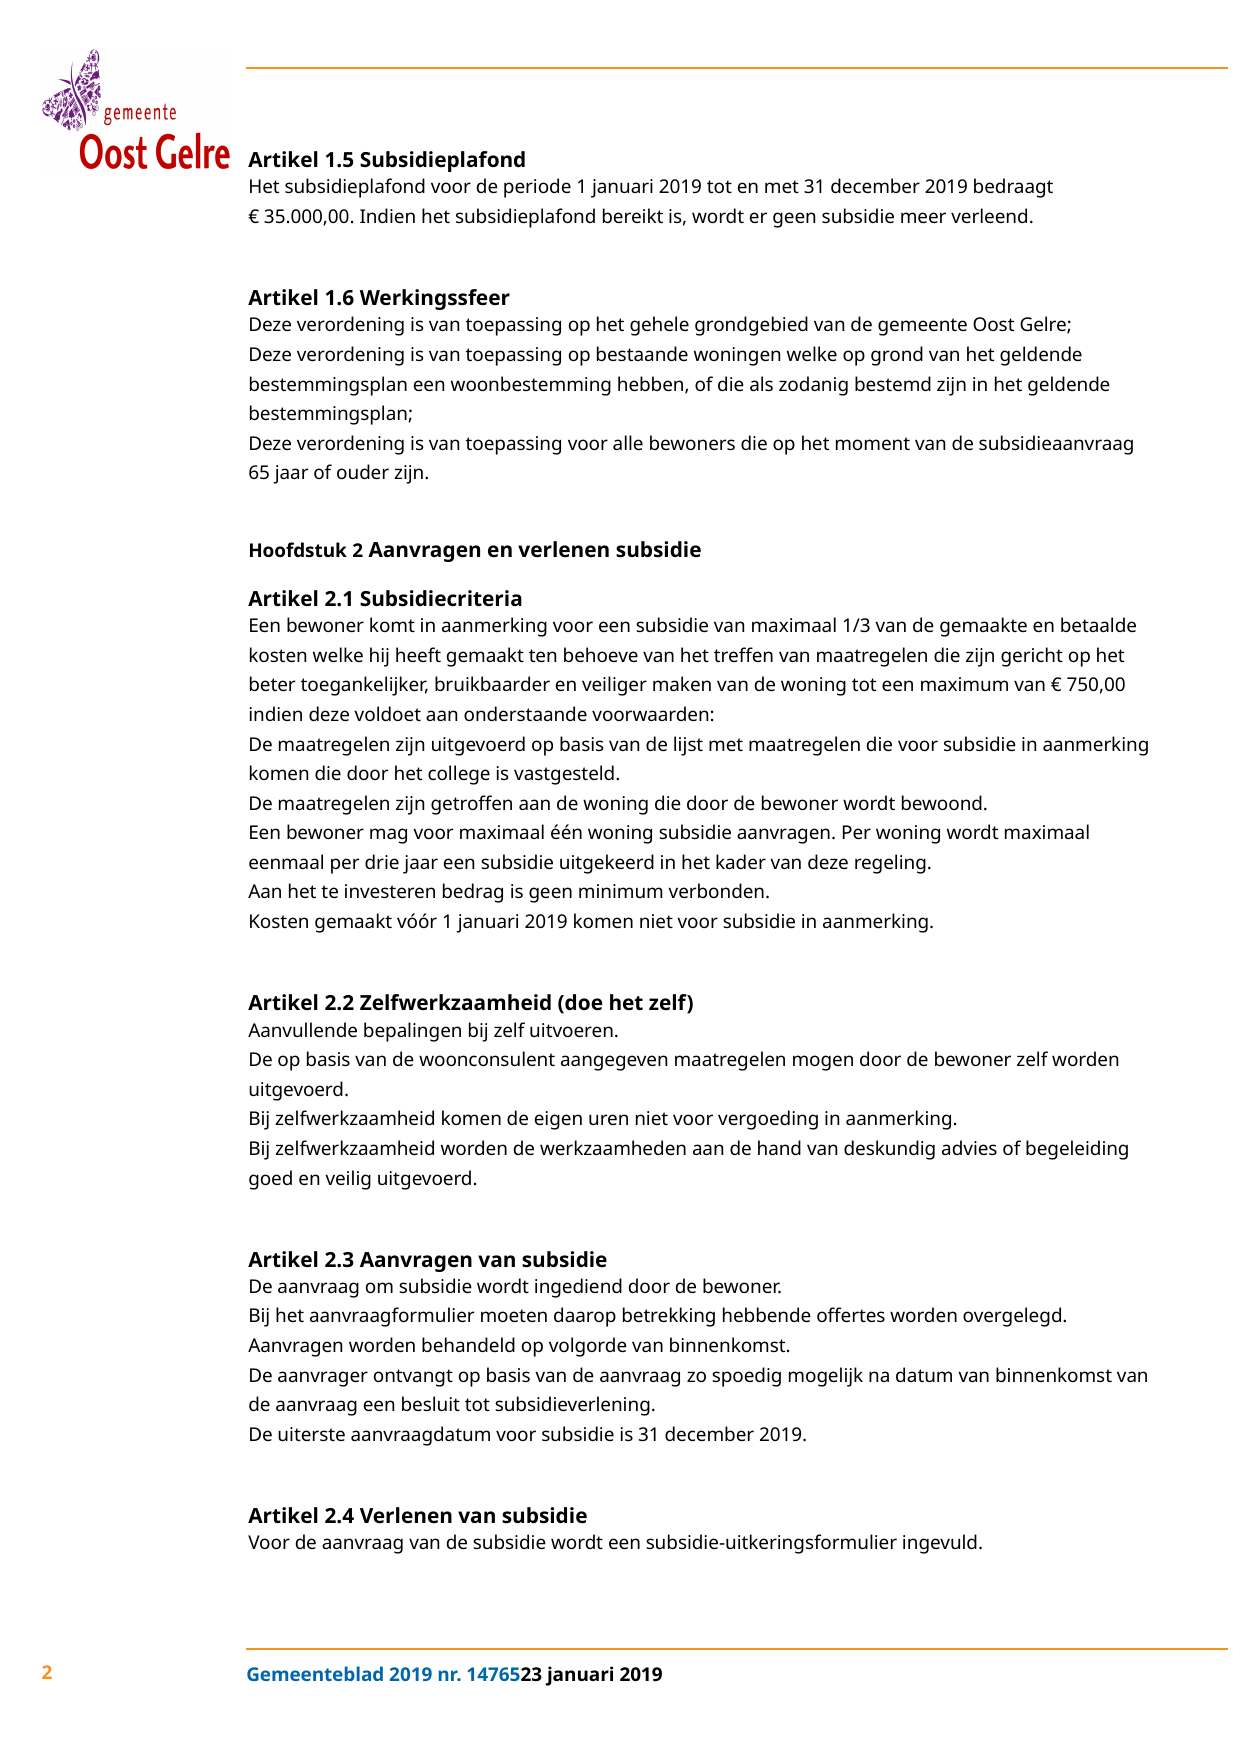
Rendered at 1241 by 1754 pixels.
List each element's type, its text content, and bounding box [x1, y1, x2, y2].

text De aanvrager ontvangt op basis van de aanvraag zo spoedig mogelijk na datum van binnenkomst van de aanvraag een besluit tot subsidieverlening. [248, 1362, 1152, 1417]
text Deze verordening is van toepassing voor alle bewoners die op het moment van de subsidieaanvraag 65 jaar of ouder zijn. [248, 430, 1152, 485]
text Aan het te investeren bedrag is geen minimum verbonden. [248, 879, 1152, 904]
text Bij het aanvraagformulier moeten daarop betrekking hebbende offertes worden overgelegd. [248, 1303, 1152, 1328]
text Deze verordening is van toepassing op het gehele grondgebied van de gemeente Oost Gelre; [248, 312, 1152, 337]
text Artikel 2.4 Verlenen van subsidie [248, 1501, 1152, 1529]
text Aanvullende bepalingen bij zelf uitvoeren. [248, 1017, 1152, 1042]
text De maatregelen zijn getroffen aan de woning die door de bewoner wordt bewoond. [248, 790, 1152, 816]
text Een bewoner komt in aanmerking voor een subsidie van maximaal 1/3 van de gemaakte en betaalde kosten welke hij heeft gemaakt ten behoeve van het treffen van maatregelen die zijn gericht op het beter toegankelijker, bruikbaarder en veiliger maken van de woning tot een maximum van € 750,00 indien deze voldoet aan onderstaande voorwaarden: [248, 612, 1152, 727]
text Artikel 1.5 Subsidieplafond [248, 145, 1152, 174]
text Bij zelfwerkzaamheid komen de eigen uren niet voor vergoeding in aanmerking. [248, 1106, 1152, 1131]
text De maatregelen zijn uitgevoerd op basis van de lijst met maatregelen die voor subsidie in aanmerking komen die door het college is vastgesteld. [248, 731, 1152, 786]
text De aanvraag om subsidie wordt ingediend door de bewoner. [248, 1273, 1152, 1299]
text Een bewoner mag voor maximaal één woning subsidie aanvragen. Per woning wordt maximaal eenmaal per drie jaar een subsidie uitgekeerd in het kader van deze regeling. [248, 819, 1152, 875]
text Bij zelfwerkzaamheid worden de werkzaamheden aan de hand van deskundig advies of begeleiding goed en veilig uitgevoerd. [248, 1135, 1152, 1190]
text Aanvragen worden behandeld op volgorde van binnenkomst. [248, 1332, 1152, 1358]
text Artikel 2.1 Subsidiecriteria [248, 584, 1152, 612]
text Deze verordening is van toepassing op bestaande woningen welke op grond van het geldende bestemmingsplan een woonbestemming hebben, of die als zodanig bestemd zijn in het geldende bestemmingsplan; [248, 341, 1152, 426]
picture [41, 47, 231, 172]
text Artikel 2.3 Aanvragen van subsidie [248, 1245, 1152, 1273]
text Kosten gemaakt vóór 1 januari 2019 komen niet voor subsidie in aanmerking. [248, 908, 1152, 934]
text Artikel 1.6 Werkingssfeer [248, 283, 1152, 312]
text Hoofdstuk 2 Aanvragen en verlenen subsidie [248, 535, 1152, 563]
text De op basis van de woonconsulent aangegeven maatregelen mogen door de bewoner zelf worden uitgevoerd. [248, 1046, 1152, 1102]
text Voor de aanvraag van de subsidie wordt een subsidie-uitkeringsformulier ingevuld. [248, 1529, 1152, 1555]
text Artikel 2.2 Zelfwerkzaamheid (doe het zelf) [248, 988, 1152, 1017]
text Het subsidieplafond voor de periode 1 januari 2019 tot en met 31 december 2019 bedraagt [248, 174, 1152, 199]
text € 35.000,00. Indien het subsidieplafond bereikt is, wordt er geen subsidie meer verleend. [248, 203, 1152, 229]
text De uiterste aanvraagdatum voor subsidie is 31 december 2019. [248, 1421, 1152, 1447]
